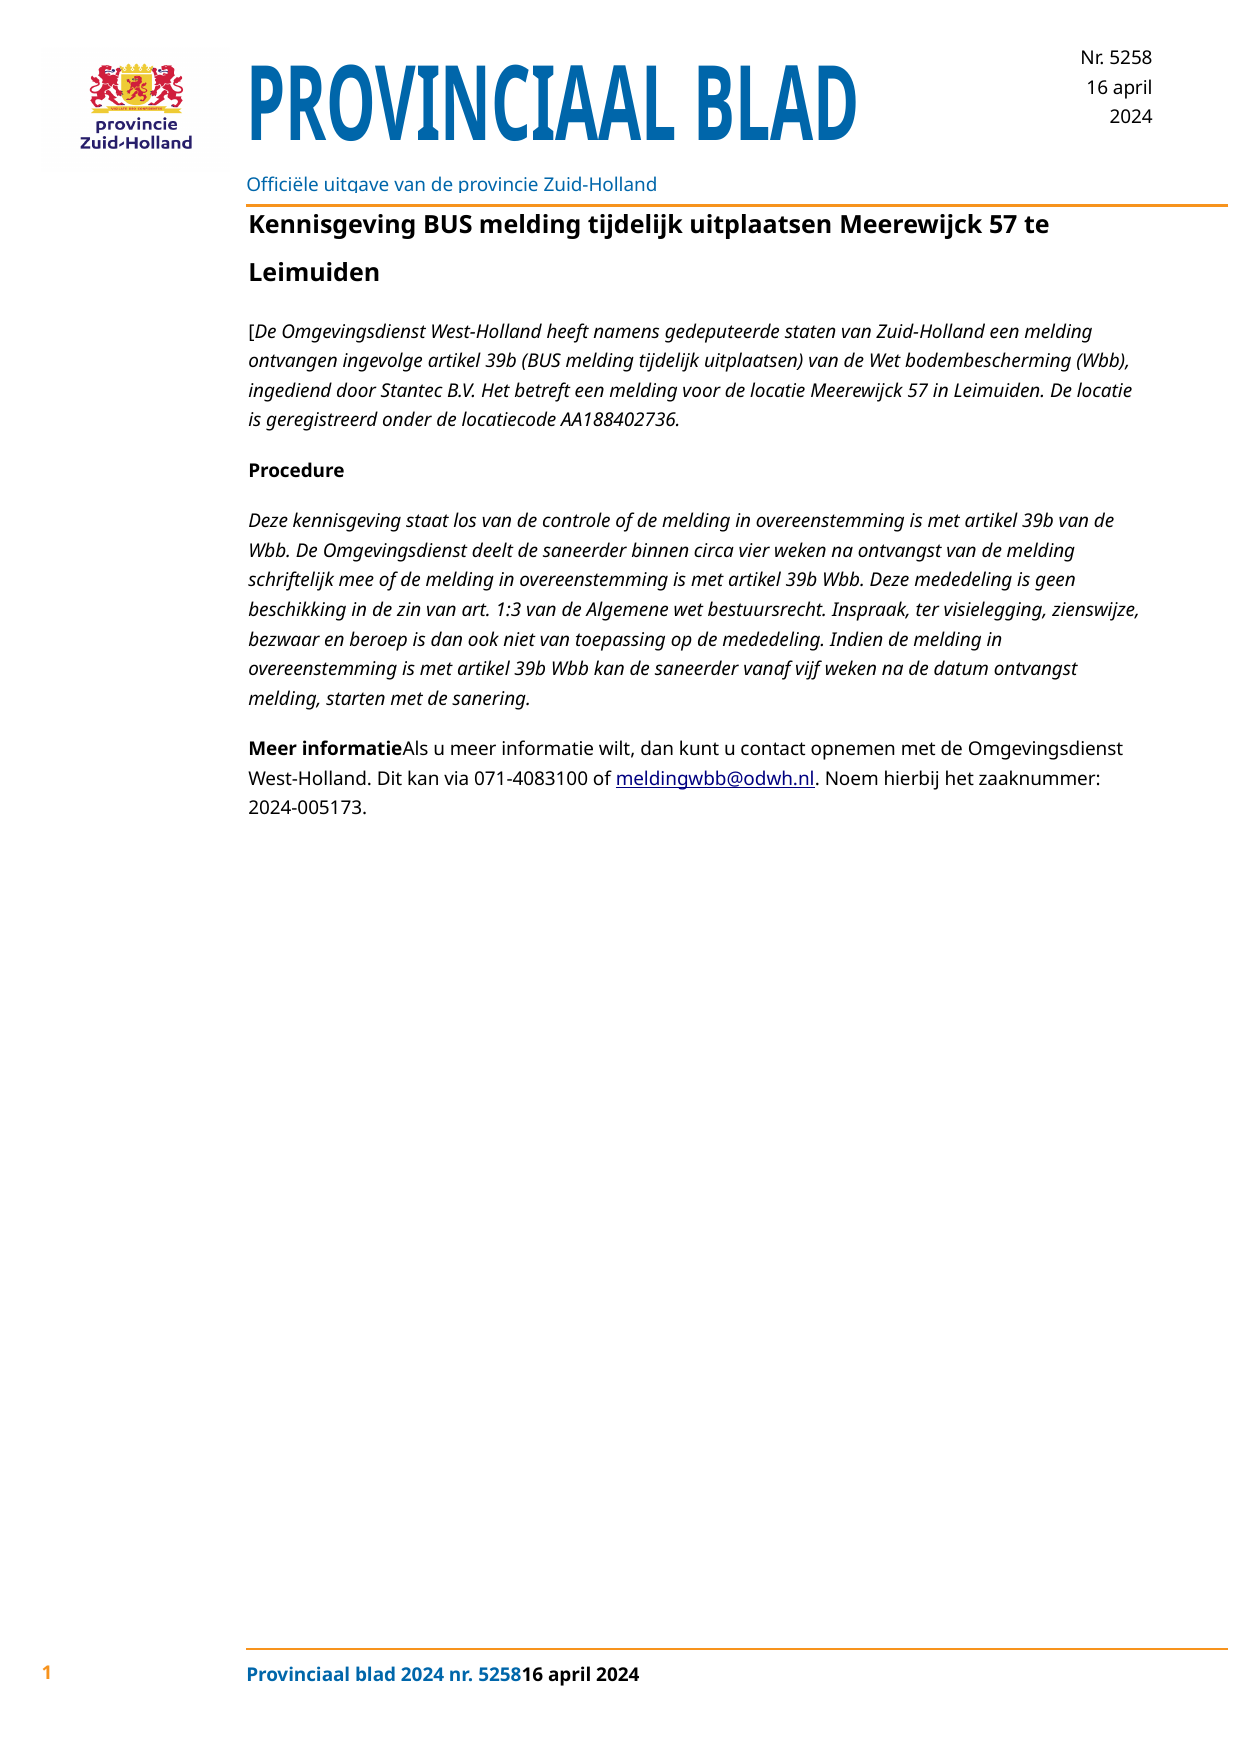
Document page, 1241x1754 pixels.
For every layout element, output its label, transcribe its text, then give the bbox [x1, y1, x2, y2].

text Deze kennisgeving staat los van de controle of de melding in overeenstemming is met artikel 39b van de Wbb. De Omgevingsdienst deelt de saneerder binnen circa vier weken na ontvangst van de melding schriftelijk mee of de melding in overeenstemming is met artikel 39b Wbb. Deze mededeling is geen beschikking in de zin van art. 1:3 van de Algemene wet bestuursrecht. Inspraak, ter visielegging, zienswijze, bezwaar en beroep is dan ook niet van toepassing op de mededeling. Indien de melding in overeenstemming is met artikel 39b Wbb kan de saneerder vanaf vijf weken na de datum ontvangst melding, starten met de sanering. [248, 507, 1152, 711]
text [De Omgevingsdienst West-Holland heeft namens gedeputeerde staten van Zuid-Holland een melding ontvangen ingevolge artikel 39b (BUS melding tijdelijk uitplaatsen) van de Wet bodembescherming (Wbb), ingediend door Stantec B.V. Het betreft een melding voor de locatie Meerewijck 57 in Leimuiden. De locatie is geregistreerd onder de locatiecode AA188402736. [248, 318, 1152, 432]
picture [41, 47, 231, 172]
text Procedure [248, 457, 1152, 483]
text Meer informatieAls u meer informatie wilt, dan kunt u contact opnemen met de Omgevingsdienst West-Holland. Dit kan via 071-4083100 of meldingwbb@odwh.nl. Noem hierbij het zaaknummer: 2024-005173. [248, 735, 1152, 820]
text Kennisgeving BUS melding tijdelijk uitplaatsen Meerewijck 57 te Leimuiden [248, 207, 1152, 288]
